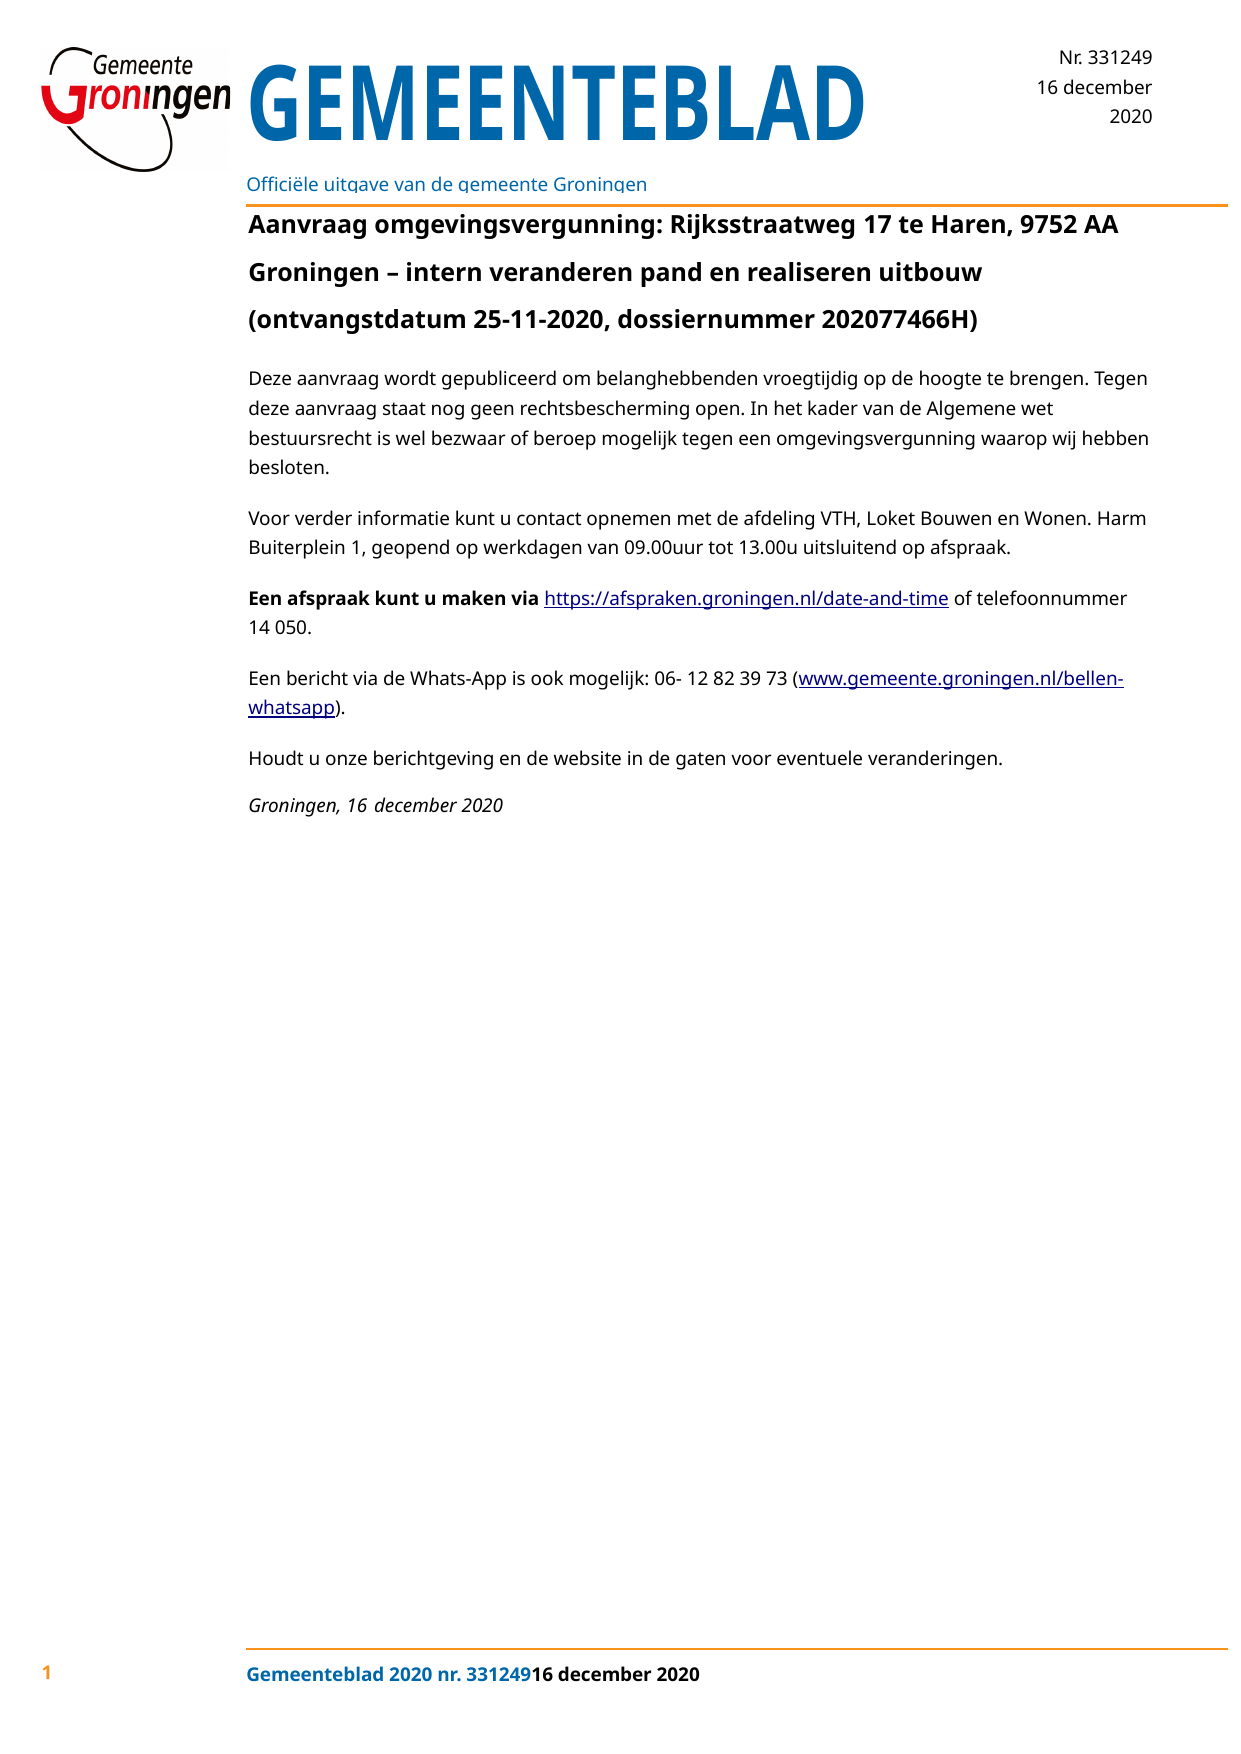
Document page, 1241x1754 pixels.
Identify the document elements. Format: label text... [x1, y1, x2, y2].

text Voor verder informatie kunt u contact opnemen met de afdeling VTH, Loket Bouwen en Wonen. Harm Buiterplein 1, geopend op werkdagen van 09.00uur tot 13.00u uitsluitend op afspraak. [248, 505, 1152, 560]
text Een afspraak kunt u maken via https://afspraken.groningen.nl/date-and-time of telefoonnummer 14 050. [248, 585, 1152, 640]
text Groningen, 16 december 2020 [248, 792, 1152, 818]
text Een bericht via de Whats-App is ook mogelijk: 06- 12 82 39 73 (www.gemeente.groningen.nl/bellen-whatsapp). [248, 665, 1152, 720]
picture [41, 47, 231, 172]
text Houdt u onze berichtgeving en de website in de gaten voor eventuele veranderingen. [248, 745, 1152, 770]
text Deze aanvraag wordt gepubliceerd om belanghebbenden vroegtijdig op de hoogte te brengen. Tegen deze aanvraag staat nog geen rechtsbescherming open. In het kader van de Algemene wet bestuursrecht is wel bezwaar of beroep mogelijk tegen een omgevingsvergunning waarop wij hebben besloten. [248, 366, 1152, 480]
text Aanvraag omgevingsvergunning: Rijksstraatweg 17 te Haren, 9752 AA Groningen – intern veranderen pand en realiseren uitbouw (ontvangstdatum 25-11-2020, dossiernummer 202077466H) [248, 207, 1152, 336]
